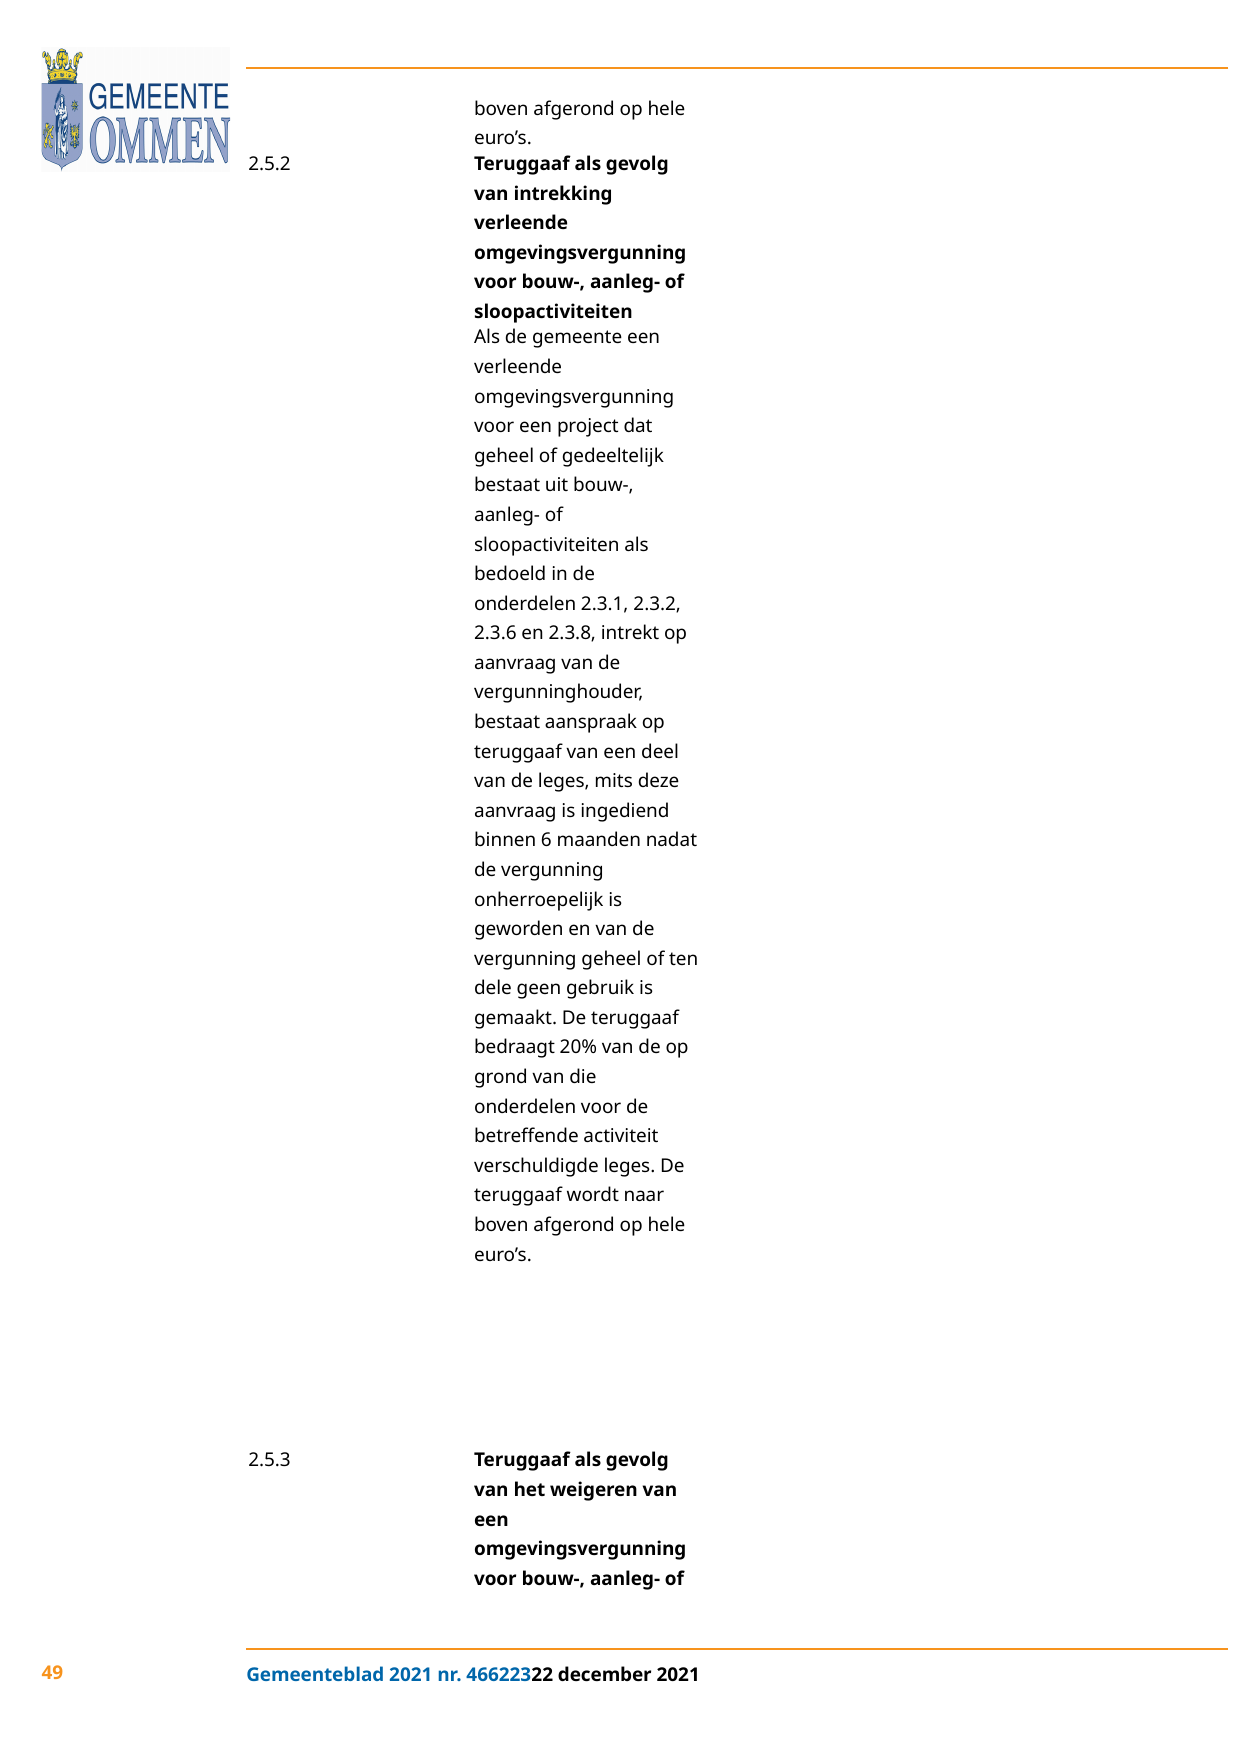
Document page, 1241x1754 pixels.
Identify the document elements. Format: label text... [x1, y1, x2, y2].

table_cell [248, 324, 474, 1267]
table_cell [474, 1267, 700, 1292]
table_cell [474, 1395, 700, 1421]
table_cell [926, 1421, 1152, 1447]
table_cell [248, 95, 474, 150]
table_cell [248, 1370, 474, 1395]
table_cell [248, 1292, 474, 1318]
table_cell [248, 1318, 474, 1344]
table_cell [926, 1447, 1152, 1591]
table_cell 2.5.2 [248, 150, 474, 324]
table_cell Teruggaaf als gevolg van intrekking verleende omgevingsvergunning voor bouw-, aanleg- of sloopactiviteiten [474, 150, 700, 324]
table_cell [474, 1344, 700, 1369]
table_cell Als de gemeente een verleende omgevingsvergunning voor een project dat geheel of gedeeltelijk bestaat uit bouw-, aanleg- of sloopactiviteiten als bedoeld in de onderdelen 2.3.1, 2.3.2, 2.3.6 en 2.3.8, intrekt op aanvraag van de vergunninghouder, bestaat aanspraak op teruggaaf van een deel van de leges, mits deze aanvraag is ingediend binnen 6 maanden nadat de vergunning onherroepelijk is geworden en van de vergunning geheel of ten dele geen gebruik is gemaakt. De teruggaaf bedraagt 20% van de op grond van die onderdelen voor de betreffende activiteit verschuldigde leges. De teruggaaf wordt naar boven afgerond op hele euro’s. [474, 324, 700, 1267]
picture [41, 47, 231, 172]
table_cell [926, 1318, 1152, 1344]
table_cell [700, 1395, 926, 1421]
table_cell [926, 1292, 1152, 1318]
table_cell [700, 1421, 926, 1447]
table_cell [926, 150, 1152, 324]
table_cell [248, 1395, 474, 1421]
table_cell [926, 95, 1152, 150]
table_cell [926, 1395, 1152, 1421]
table_cell [474, 1370, 700, 1395]
table_cell [700, 150, 926, 324]
table_cell [700, 1344, 926, 1369]
table_cell [700, 1318, 926, 1344]
table_cell [926, 1370, 1152, 1395]
table_cell [248, 1344, 474, 1369]
table_cell [474, 1421, 700, 1447]
table_cell [926, 324, 1152, 1267]
table_cell [926, 1344, 1152, 1369]
table_cell [700, 1267, 926, 1292]
table_cell 2.5.3 [248, 1447, 474, 1591]
table_cell [248, 1267, 474, 1292]
table_cell boven afgerond op hele euro’s. [474, 95, 700, 150]
table_cell [700, 95, 926, 150]
table_cell [474, 1318, 700, 1344]
table_cell [926, 1267, 1152, 1292]
table_cell [700, 1370, 926, 1395]
table_cell [248, 1421, 474, 1447]
table_cell Teruggaaf als gevolg van het weigeren van een omgevingsvergunning voor bouw-, aanleg- of [474, 1447, 700, 1591]
table_cell [700, 1292, 926, 1318]
table_cell [700, 324, 926, 1267]
table_cell [474, 1292, 700, 1318]
table_cell [700, 1447, 926, 1591]
